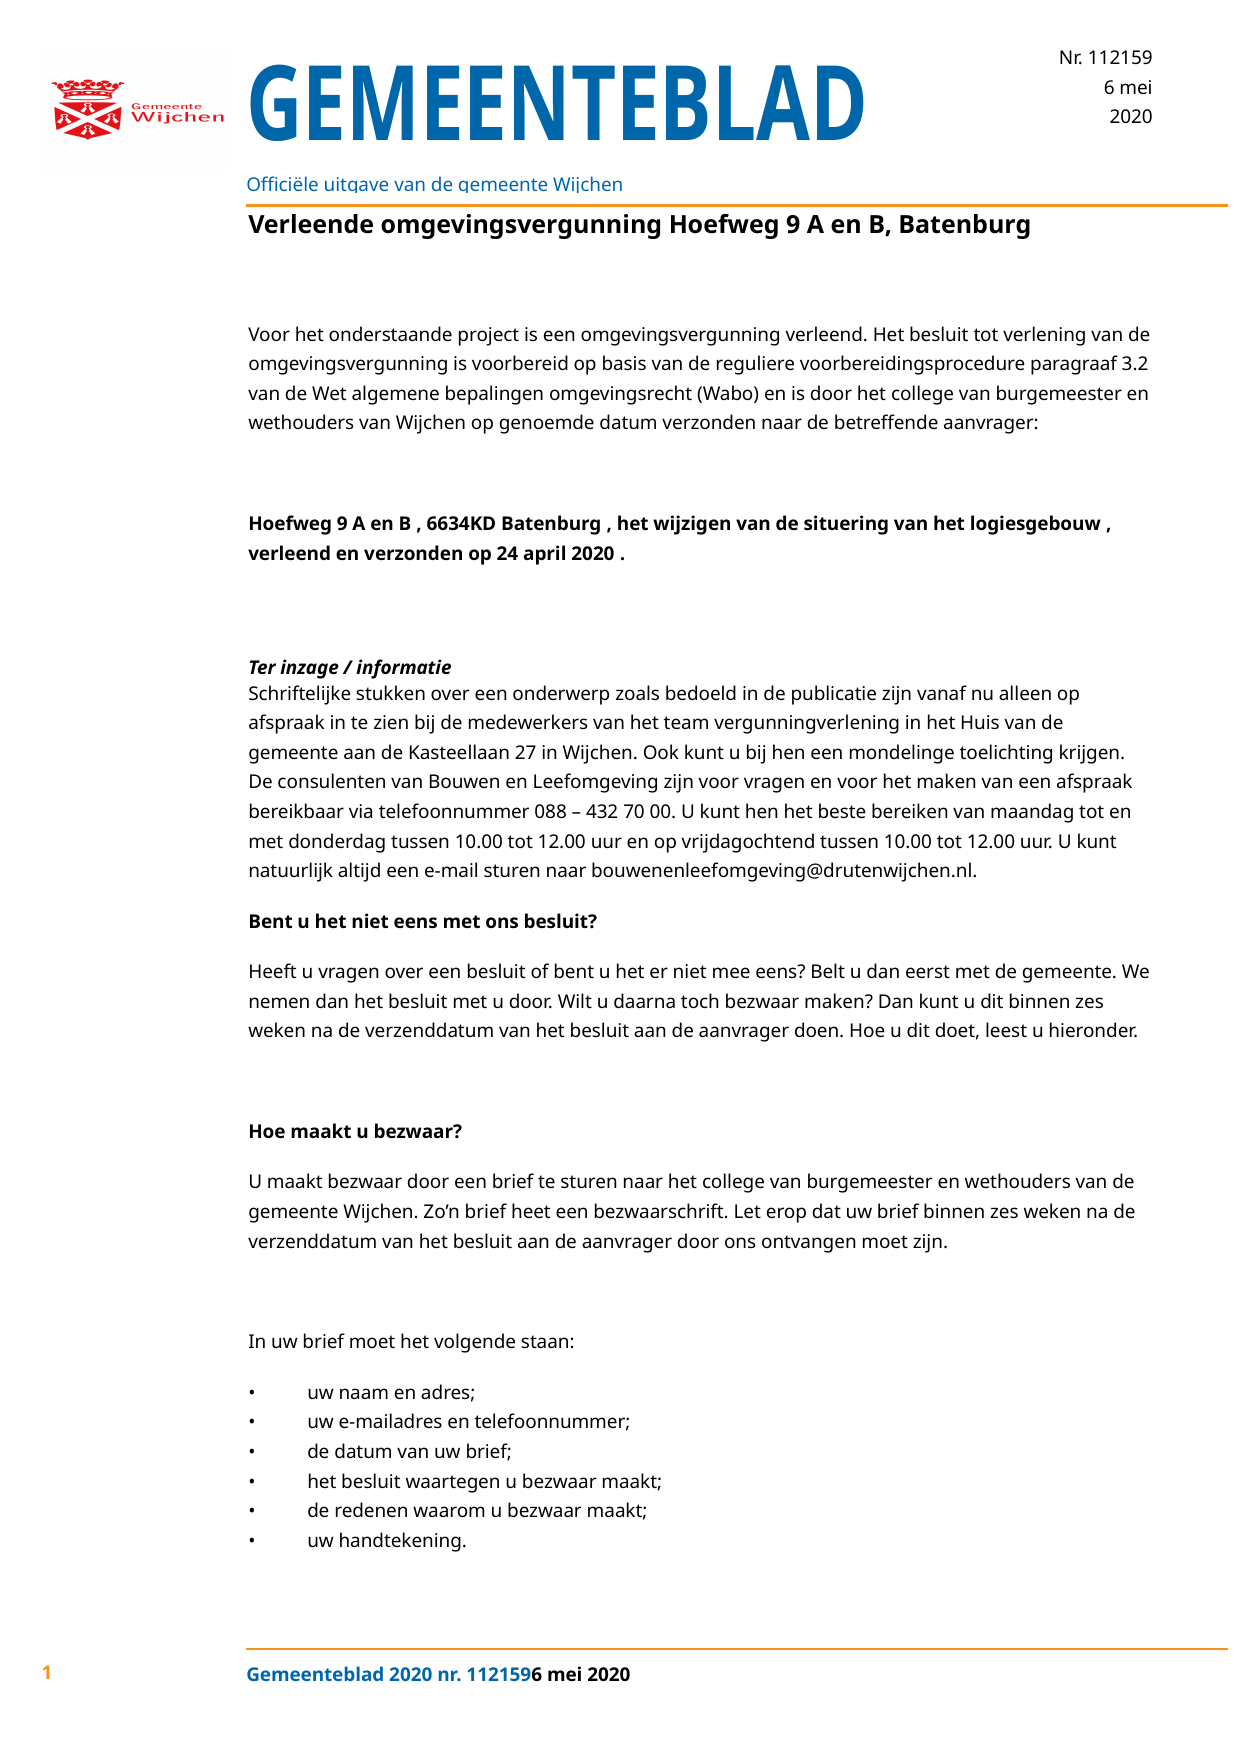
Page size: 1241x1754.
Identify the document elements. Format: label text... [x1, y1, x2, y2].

text Verleende omgevingsvergunning Hoefweg 9 A en B, Batenburg [248, 207, 1152, 241]
list uw naam en adres; [248, 1379, 1152, 1405]
list de redenen waarom u bezwaar maakt; [248, 1497, 1152, 1523]
text Heeft u vragen over een besluit of bent u het er niet mee eens? Belt u dan eerst met de gemeente. We nemen dan het besluit met u door. Wilt u daarna toch bezwaar maken? Dan kunt u dit binnen zes weken na de verzenddatum van het besluit aan de aanvrager doen. Hoe u dit doet, leest u hieronder. [248, 958, 1152, 1043]
text Ter inzage / informatie [248, 654, 1152, 680]
list uw e-mailadres en telefoonnummer; [248, 1409, 1152, 1434]
list de datum van uw brief; [248, 1438, 1152, 1464]
text U maakt bezwaar door een brief te sturen naar het college van burgemeester en wethouders van de gemeente Wijchen. Zo’n brief heet een bezwaarschrift. Let erop dat uw brief binnen zes weken na de verzenddatum van het besluit aan de aanvrager door ons ontvangen moet zijn. [248, 1169, 1152, 1254]
list uw handtekening. [248, 1527, 1152, 1553]
text Bent u het niet eens met ons besluit? [248, 908, 1152, 934]
list het besluit waartegen u bezwaar maakt; [248, 1468, 1152, 1494]
text Hoefweg 9 A en B , 6634KD Batenburg , het wijzigen van de situering van het logiesgebouw , verleend en verzonden op 24 april 2020 . [248, 510, 1152, 566]
text Schriftelijke stukken over een onderwerp zoals bedoeld in de publicatie zijn vanaf nu alleen op afspraak in te zien bij de medewerkers van het team vergunningverlening in het Huis van de gemeente aan de Kasteellaan 27 in Wijchen. Ook kunt u bij hen een mondelinge toelichting krijgen. De consulenten van Bouwen en Leefomgeving zijn voor vragen en voor het maken van een afspraak bereikbaar via telefoonnummer 088 – 432 70 00. U kunt hen het beste bereiken van maandag tot en met donderdag tussen 10.00 tot 12.00 uur en op vrijdagochtend tussen 10.00 tot 12.00 uur. U kunt natuurlijk altijd een e-mail sturen naar bouwenenleefomgeving@drutenwijchen.nl. [248, 680, 1152, 883]
picture [41, 47, 231, 172]
text Voor het onderstaande project is een omgevingsvergunning verleend. Het besluit tot verlening van de omgevingsvergunning is voorbereid op basis van de reguliere voorbereidingsprocedure paragraaf 3.2 van de Wet algemene bepalingen omgevingsrecht (Wabo) en is door het college van burgemeester en wethouders van Wijchen op genoemde datum verzonden naar de betreffende aanvrager: [248, 321, 1152, 435]
text Hoe maakt u bezwaar? [248, 1118, 1152, 1144]
text In uw brief moet het volgende staan: [248, 1329, 1152, 1354]
